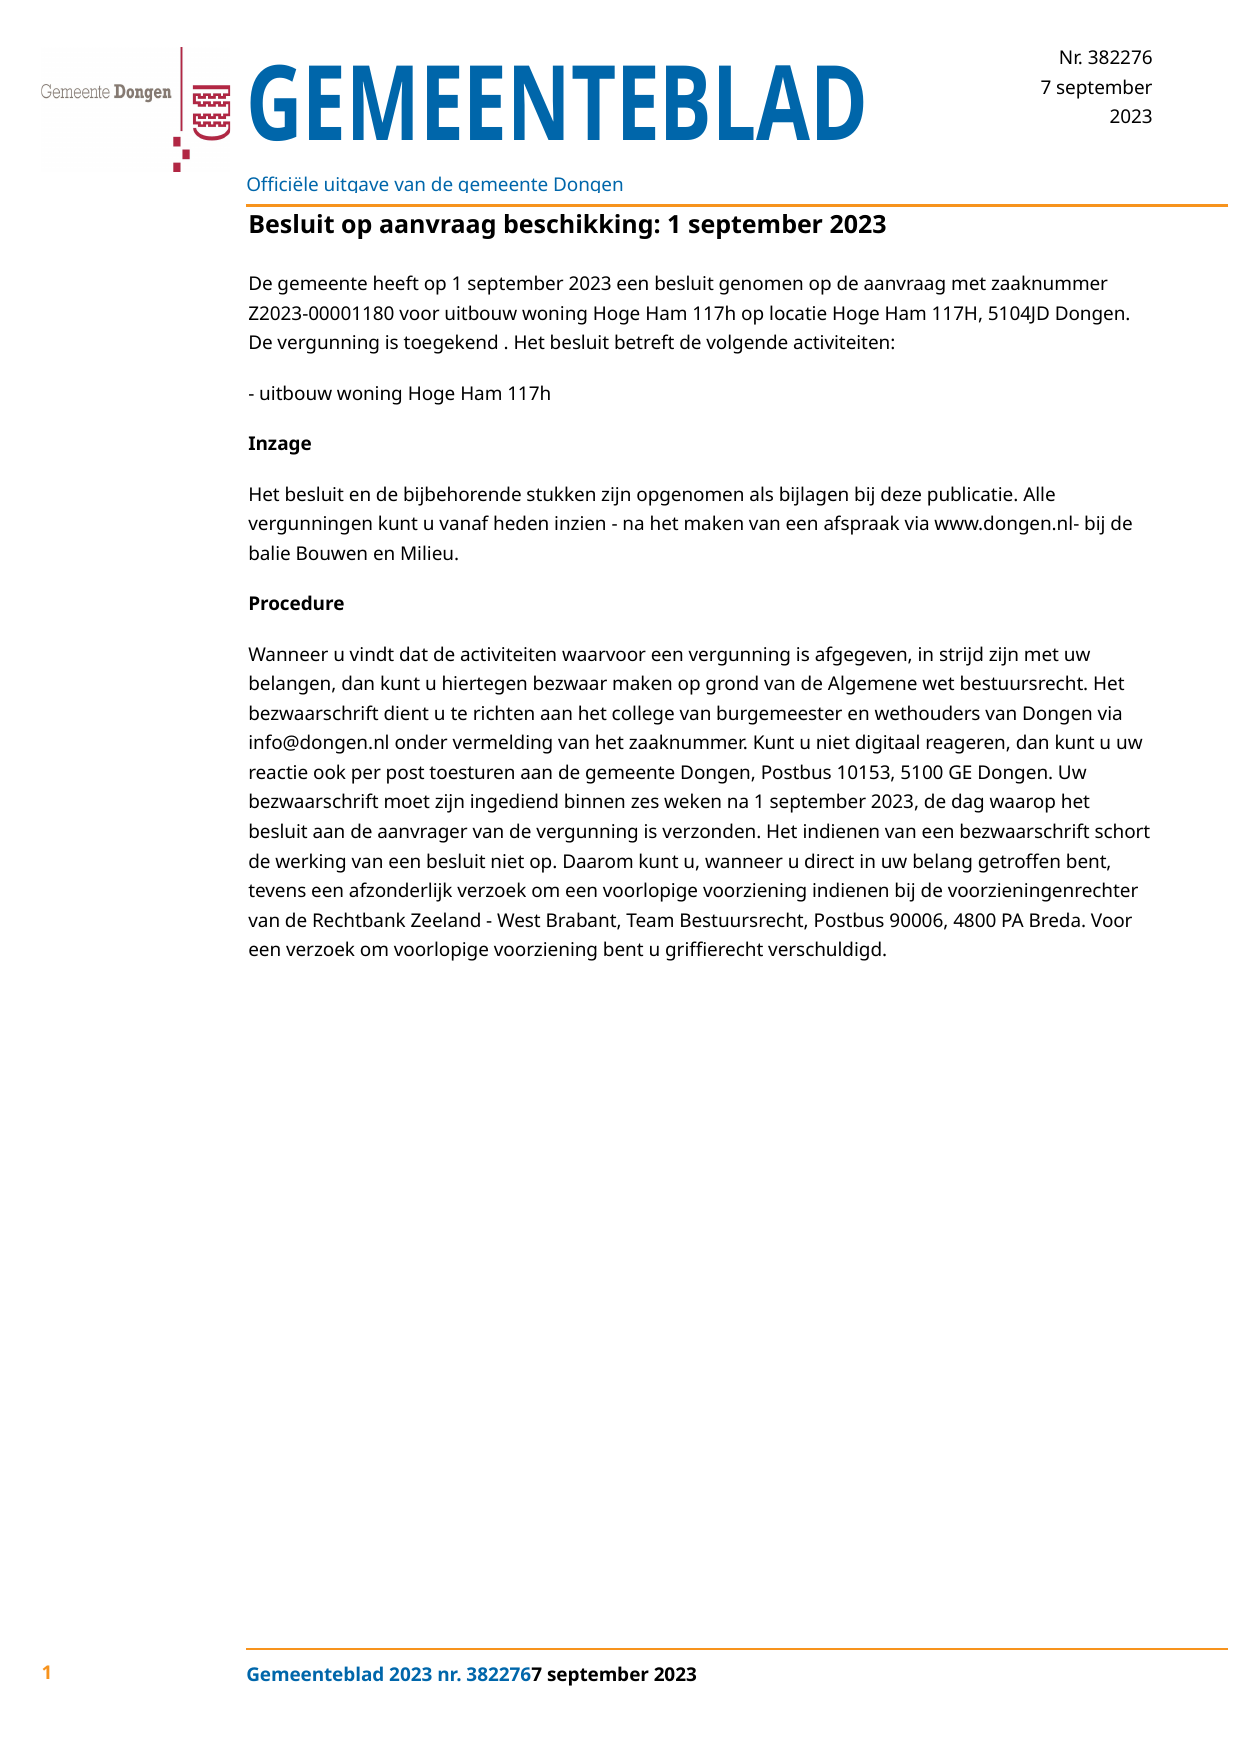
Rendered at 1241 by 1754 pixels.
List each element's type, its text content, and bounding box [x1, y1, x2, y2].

picture [41, 47, 231, 172]
text Wanneer u vindt dat de activiteiten waarvoor een vergunning is afgegeven, in strijd zijn met uw belangen, dan kunt u hiertegen bezwaar maken op grond van de Algemene wet bestuursrecht. Het bezwaarschrift dient u te richten aan het college van burgemeester en wethouders van Dongen via info@dongen.nl onder vermelding van het zaaknummer. Kunt u niet digitaal reageren, dan kunt u uw reactie ook per post toesturen aan de gemeente Dongen, Postbus 10153, 5100 GE Dongen. Uw bezwaarschrift moet zijn ingediend binnen zes weken na 1 september 2023, de dag waarop het besluit aan de aanvrager van de vergunning is verzonden. Het indienen van een bezwaarschrift schort de werking van een besluit niet op. Daarom kunt u, wanneer u direct in uw belang getroffen bent, tevens een afzonderlijk verzoek om een voorlopige voorziening indienen bij de voorzieningenrechter van de Rechtbank Zeeland - West Brabant, Team Bestuursrecht, Postbus 90006, 4800 PA Breda. Voor een verzoek om voorlopige voorziening bent u griffierecht verschuldigd. [248, 641, 1152, 962]
text Procedure [248, 590, 1152, 616]
text Het besluit en de bijbehorende stukken zijn opgenomen als bijlagen bij deze publicatie. Alle vergunningen kunt u vanaf heden inzien - na het maken van een afspraak via www.dongen.nl- bij de balie Bouwen en Milieu. [248, 481, 1152, 566]
text De gemeente heeft op 1 september 2023 een besluit genomen op de aanvraag met zaaknummer Z2023-00001180 voor uitbouw woning Hoge Ham 117h op locatie Hoge Ham 117H, 5104JD Dongen. De vergunning is toegekend . Het besluit betreft de volgende activiteiten: [248, 270, 1152, 355]
text - uitbouw woning Hoge Ham 117h [248, 380, 1152, 406]
text Inzage [248, 430, 1152, 456]
text Besluit op aanvraag beschikking: 1 september 2023 [248, 207, 1152, 241]
